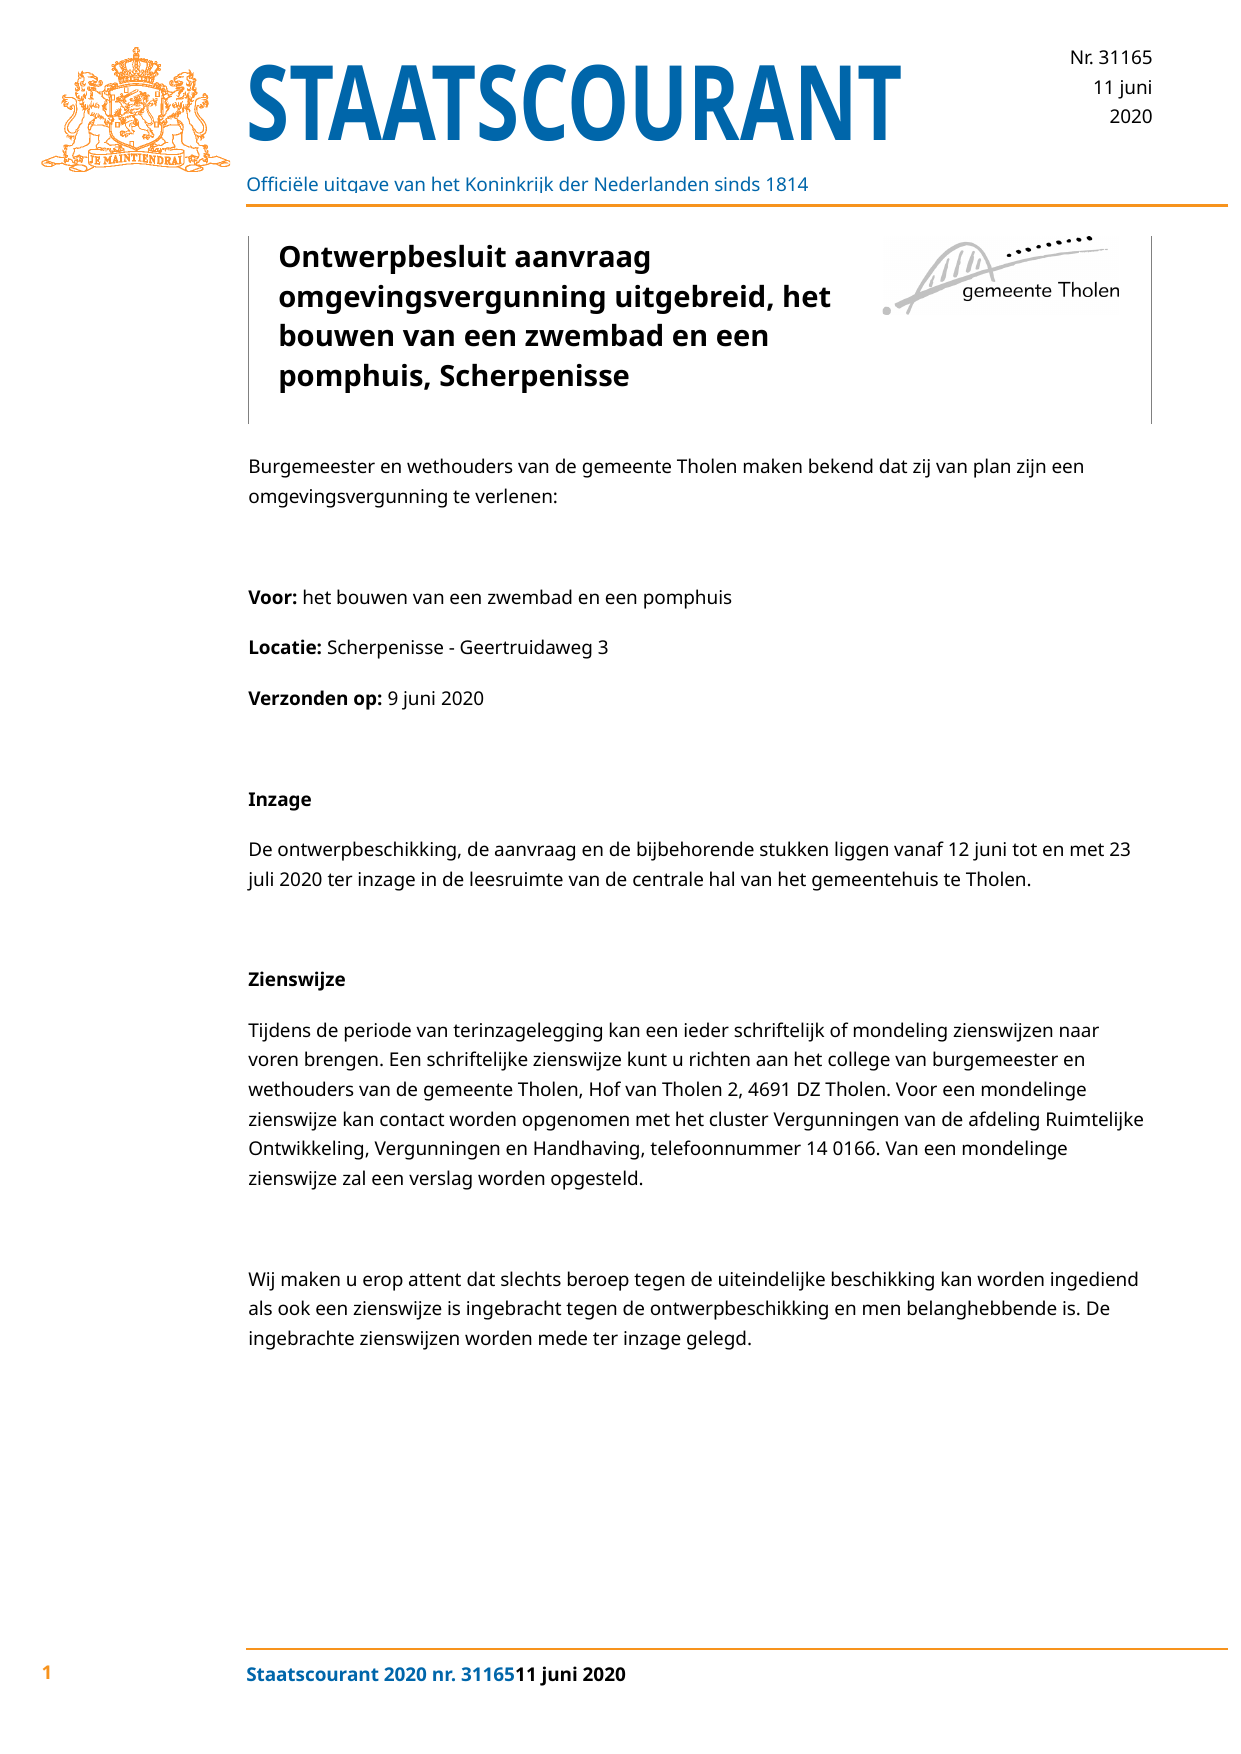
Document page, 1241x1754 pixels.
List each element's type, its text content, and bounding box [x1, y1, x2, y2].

text Locatie: Scherpenisse - Geertruidaweg 3 [248, 634, 1152, 660]
text Zienswijze [248, 967, 1152, 992]
picture [41, 47, 231, 172]
text Verzonden op: 9 juni 2020 [248, 685, 1152, 711]
text Inzage [248, 786, 1152, 811]
text Voor: het bouwen van een zwembad en een pomphuis [248, 584, 1152, 610]
picture [882, 236, 1119, 315]
text Burgemeester en wethouders van de gemeente Tholen maken bekend dat zij van plan zijn een omgevingsvergunning te verlenen: [248, 454, 1152, 509]
text Tijdens de periode van terinzagelegging kan een ieder schriftelijk of mondeling zienswijzen naar voren brengen. Een schriftelijke zienswijze kunt u richten aan het college van burgemeester en wethouders van de gemeente Tholen, Hof van Tholen 2, 4691 DZ Tholen. Voor een mondelinge zienswijze kan contact worden opgenomen met het cluster Vergunningen van de afdeling Ruimtelijke Ontwikkeling, Vergunningen en Handhaving, telefoonnummer 14 0166. Van een mondelinge zienswijze zal een verslag worden opgesteld. [248, 1017, 1152, 1191]
table_header Ontwerpbesluit aanvraag omgevingsvergunning uitgebreid, het bouwen van een zwembad en een pomphuis, Scherpenisse [249, 236, 850, 424]
text De ontwerpbeschikking, de aanvraag en de bijbehorende stukken liggen vanaf 12 juni tot en met 23 juli 2020 ter inzage in de leesruimte van de centrale hal van het gemeentehuis te Tholen. [248, 836, 1152, 891]
text Wij maken u erop attent dat slechts beroep tegen de uiteindelijke beschikking kan worden ingediend als ook een zienswijze is ingebracht tegen de ontwerpbeschikking en men belanghebbende is. De ingebrachte zienswijzen worden mede ter inzage gelegd. [248, 1266, 1152, 1351]
table_header [850, 236, 1151, 424]
